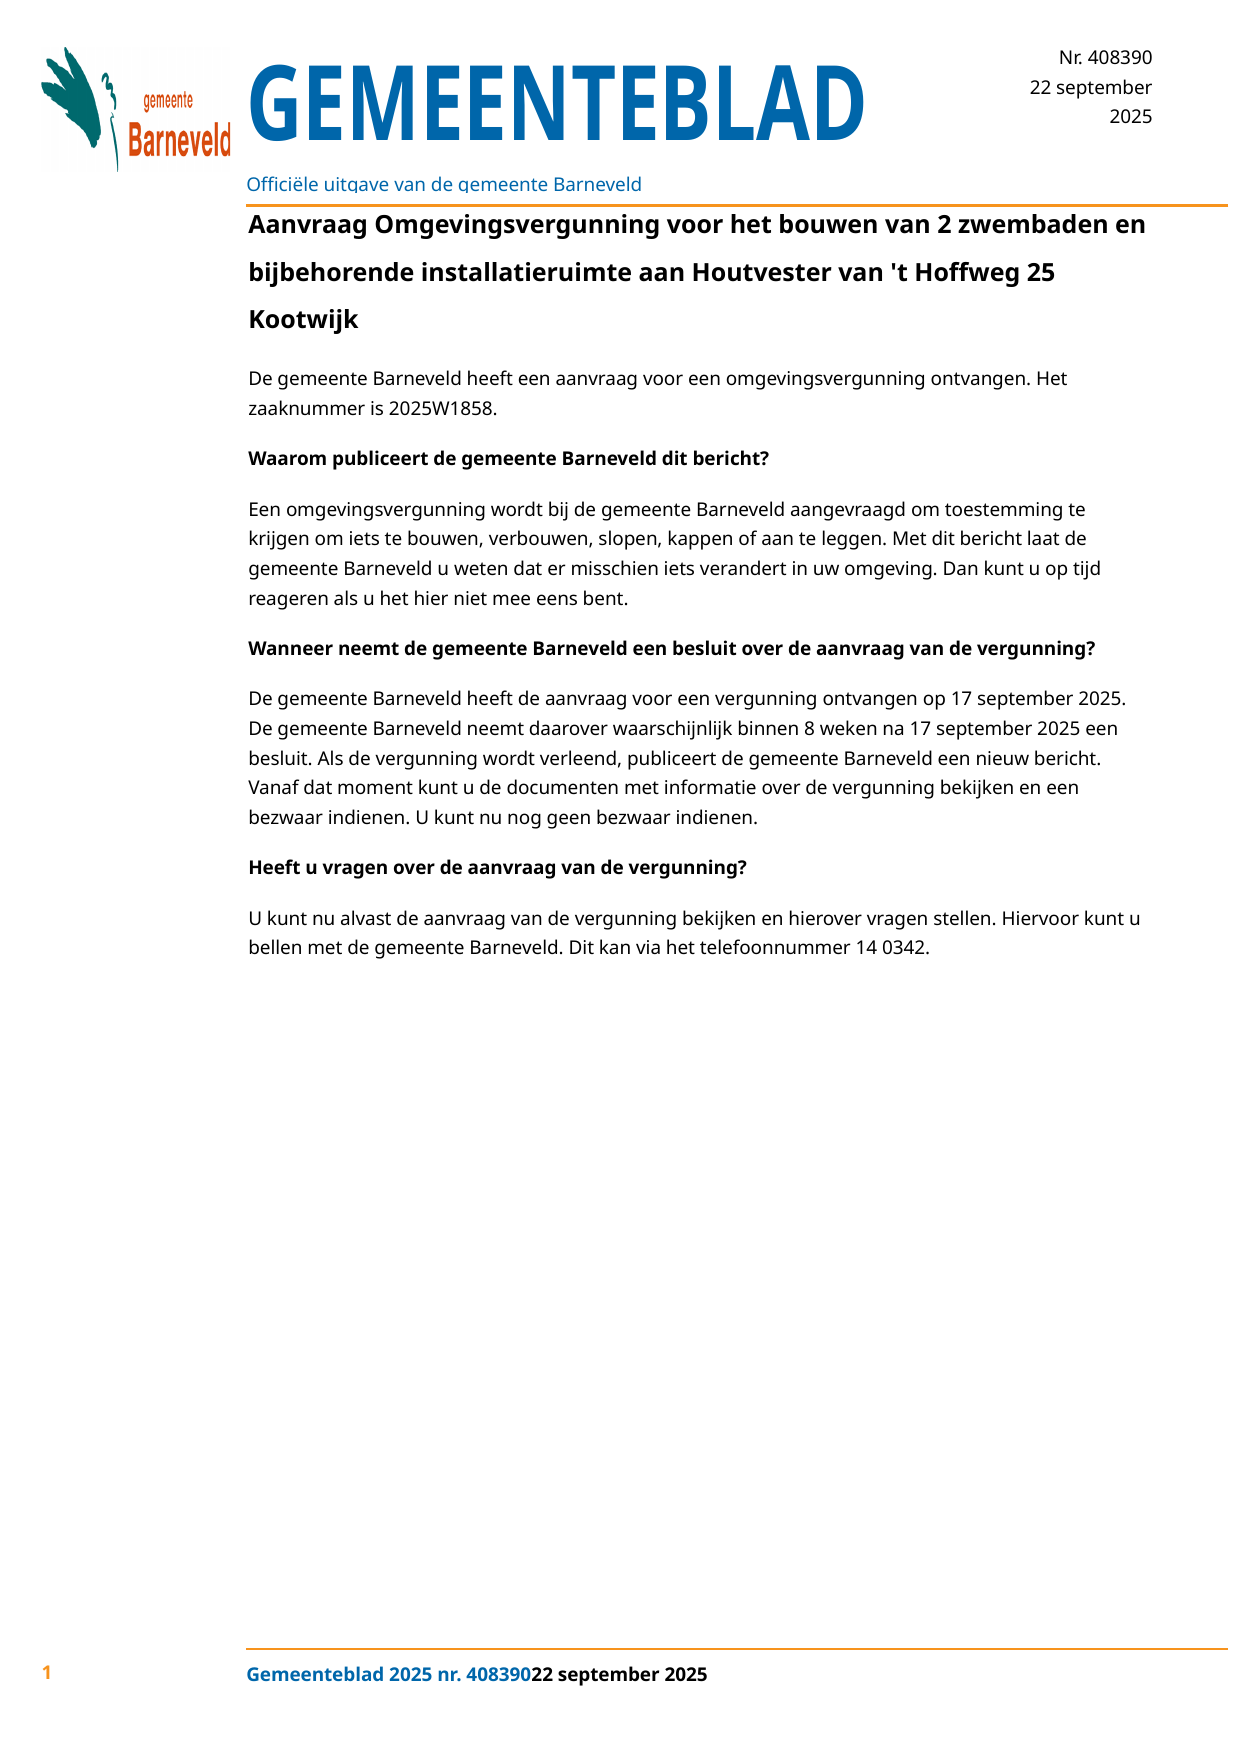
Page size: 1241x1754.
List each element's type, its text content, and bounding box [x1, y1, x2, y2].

text Heeft u vragen over de aanvraag van de vergunning? [248, 854, 1152, 880]
picture [41, 47, 231, 172]
text De gemeente Barneveld heeft een aanvraag voor een omgevingsvergunning ontvangen. Het zaaknummer is 2025W1858. [248, 366, 1152, 421]
text U kunt nu alvast de aanvraag van de vergunning bekijken en hierover vragen stellen. Hiervoor kunt u bellen met de gemeente Barneveld. Dit kan via het telefoonnummer 14 0342. [248, 905, 1152, 960]
text Een omgevingsvergunning wordt bij de gemeente Barneveld aangevraagd om toestemming te krijgen om iets te bouwen, verbouwen, slopen, kappen of aan te leggen. Met dit bericht laat de gemeente Barneveld u weten dat er misschien iets verandert in uw omgeving. Dan kunt u op tijd reageren als u het hier niet mee eens bent. [248, 496, 1152, 610]
text Aanvraag Omgevingsvergunning voor het bouwen van 2 zwembaden en bijbehorende installatieruimte aan Houtvester van 't Hoffweg 25 Kootwijk [248, 207, 1152, 336]
text Wanneer neemt de gemeente Barneveld een besluit over de aanvraag van de vergunning? [248, 635, 1152, 661]
text Waarom publiceert de gemeente Barneveld dit bericht? [248, 446, 1152, 471]
text De gemeente Barneveld heeft de aanvraag voor een vergunning ontvangen op 17 september 2025. De gemeente Barneveld neemt daarover waarschijnlijk binnen 8 weken na 17 september 2025 een besluit. Als de vergunning wordt verleend, publiceert de gemeente Barneveld een nieuw bericht. Vanaf dat moment kunt u de documenten met informatie over de vergunning bekijken en een bezwaar indienen. U kunt nu nog geen bezwaar indienen. [248, 686, 1152, 829]
